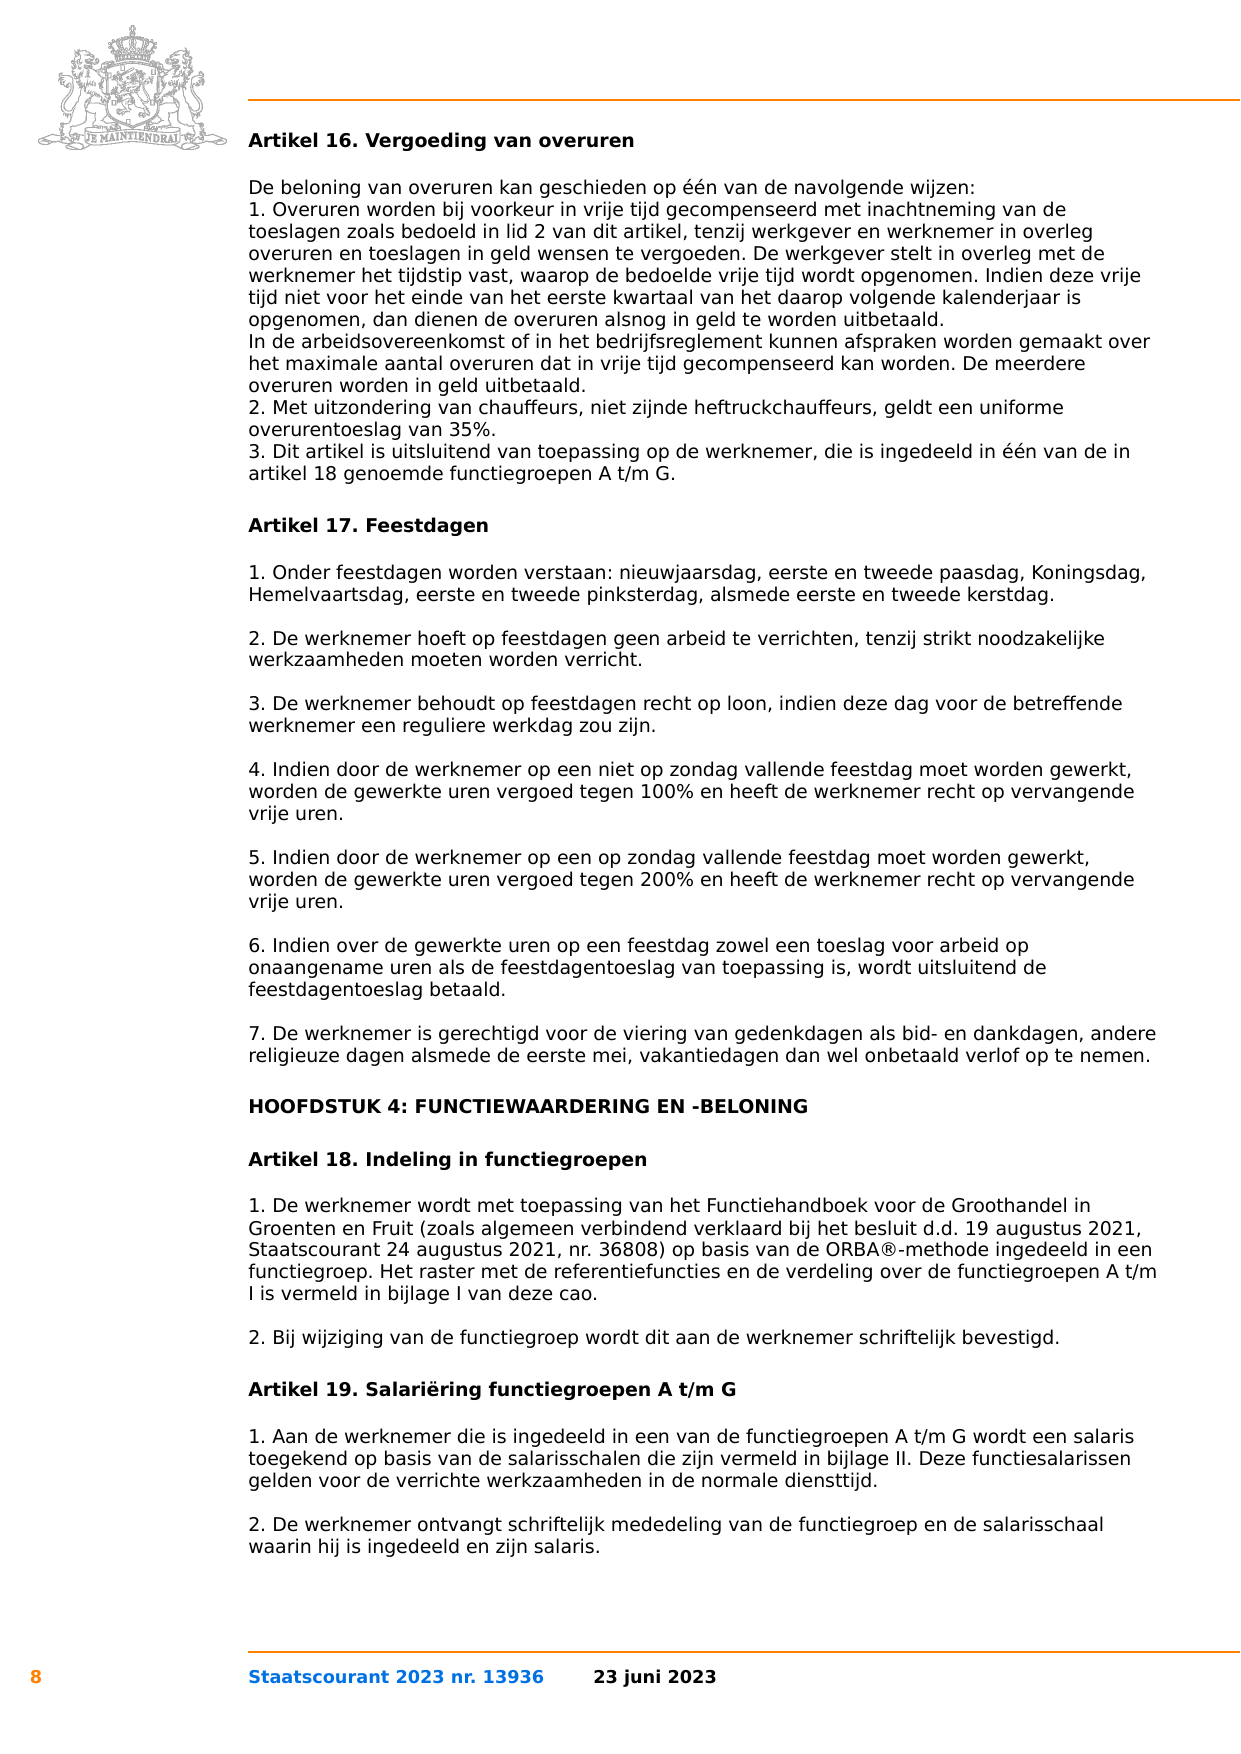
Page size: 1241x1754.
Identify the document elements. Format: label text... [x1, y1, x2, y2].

text 4. Indien door de werknemer op een niet op zondag vallende feestdag moet worden gewerkt, worden de gewerkte uren vergoed tegen 100% en heeft de werknemer recht op vervangende vrije uren. [248, 759, 1163, 825]
picture [38, 25, 227, 150]
text 1. Onder feestdagen worden verstaan: nieuwjaarsdag, eerste en tweede paasdag, Koningsdag, Hemelvaartsdag, eerste en tweede pinksterdag, alsmede eerste en tweede kerstdag. [248, 562, 1163, 606]
text 2. De werknemer ontvangt schriftelijk mededeling van de functiegroep en de salarisschaal waarin hij is ingedeeld en zijn salaris. [248, 1514, 1163, 1558]
subtitle Artikel 16. Vergoeding van overuren [248, 130, 1163, 152]
text 2. De werknemer hoeft op feestdagen geen arbeid te verrichten, tenzij strikt noodzakelijke werkzaamheden moeten worden verricht. [248, 627, 1163, 671]
text 2. Met uitzondering van chauffeurs, niet zijnde heftruckchauffeurs, geldt een uniforme overurentoeslag van 35%. [248, 397, 1163, 441]
text 1. Aan de werknemer die is ingedeeld in een van de functiegroepen A t/m G wordt een salaris toegekend op basis van de salarisschalen die zijn vermeld in bijlage II. Deze functiesalarissen gelden voor de verrichte werkzaamheden in de normale diensttijd. [248, 1426, 1163, 1492]
text 1. Overuren worden bij voorkeur in vrije tijd gecompenseerd met inachtneming van de toeslagen zoals bedoeld in lid 2 van dit artikel, tenzij werkgever en werknemer in overleg overuren en toeslagen in geld wensen te vergoeden. De werkgever stelt in overleg met de werknemer het tijdstip vast, waarop de bedoelde vrije tijd wordt opgenomen. Indien deze vrije tijd niet voor het einde van het eerste kwartaal van het daarop volgende kalenderjaar is opgenomen, dan dienen de overuren alsnog in geld te worden uitbetaald. [248, 199, 1163, 331]
text 2. Bij wijziging van de functiegroep wordt dit aan de werknemer schriftelijk bevestigd. [248, 1327, 1163, 1349]
subtitle Artikel 19. Salariëring functiegroepen A t/m G [248, 1379, 1163, 1401]
text 7. De werknemer is gerechtigd voor de viering van gedenkdagen als bid- en dankdagen, andere religieuze dagen alsmede de eerste mei, vakantiedagen dan wel onbetaald verlof op te nemen. [248, 1022, 1163, 1066]
text De beloning van overuren kan geschieden op één van de navolgende wijzen: [248, 177, 1163, 199]
text 3. Dit artikel is uitsluitend van toepassing op de werknemer, die is ingedeeld in één van de in artikel 18 genoemde functiegroepen A t/m G. [248, 441, 1163, 484]
text 1. De werknemer wordt met toepassing van het Functiehandboek voor de Groothandel in Groenten en Fruit (zoals algemeen verbindend verklaard bij het besluit d.d. 19 augustus 2021, Staatscourant 24 augustus 2021, nr. 36808) op basis van de ORBA®-methode ingedeeld in een functiegroep. Het raster met de referentiefuncties en de verdeling over de functiegroepen A t/m I is vermeld in bijlage I van deze cao. [248, 1195, 1163, 1305]
subtitle Artikel 18. Indeling in functiegroepen [248, 1148, 1163, 1170]
text 5. Indien door de werknemer op een op zondag vallende feestdag moet worden gewerkt, worden de gewerkte uren vergoed tegen 200% en heeft de werknemer recht op vervangende vrije uren. [248, 847, 1163, 913]
text In de arbeidsovereenkomst of in het bedrijfsreglement kunnen afspraken worden gemaakt over het maximale aantal overuren dat in vrije tijd gecompenseerd kan worden. De meerdere overuren worden in geld uitbetaald. [248, 331, 1163, 397]
text 3. De werknemer behoudt op feestdagen recht op loon, indien deze dag voor de betreffende werknemer een reguliere werkdag zou zijn. [248, 693, 1163, 737]
text 6. Indien over de gewerkte uren op een feestdag zowel een toeslag voor arbeid op onaangename uren als de feestdagentoeslag van toepassing is, wordt uitsluitend de feestdagentoeslag betaald. [248, 935, 1163, 1001]
subtitle Artikel 17. Feestdagen [248, 514, 1163, 537]
subtitle HOOFDSTUK 4: FUNCTIEWAARDERING EN -BELONING [248, 1096, 1163, 1118]
